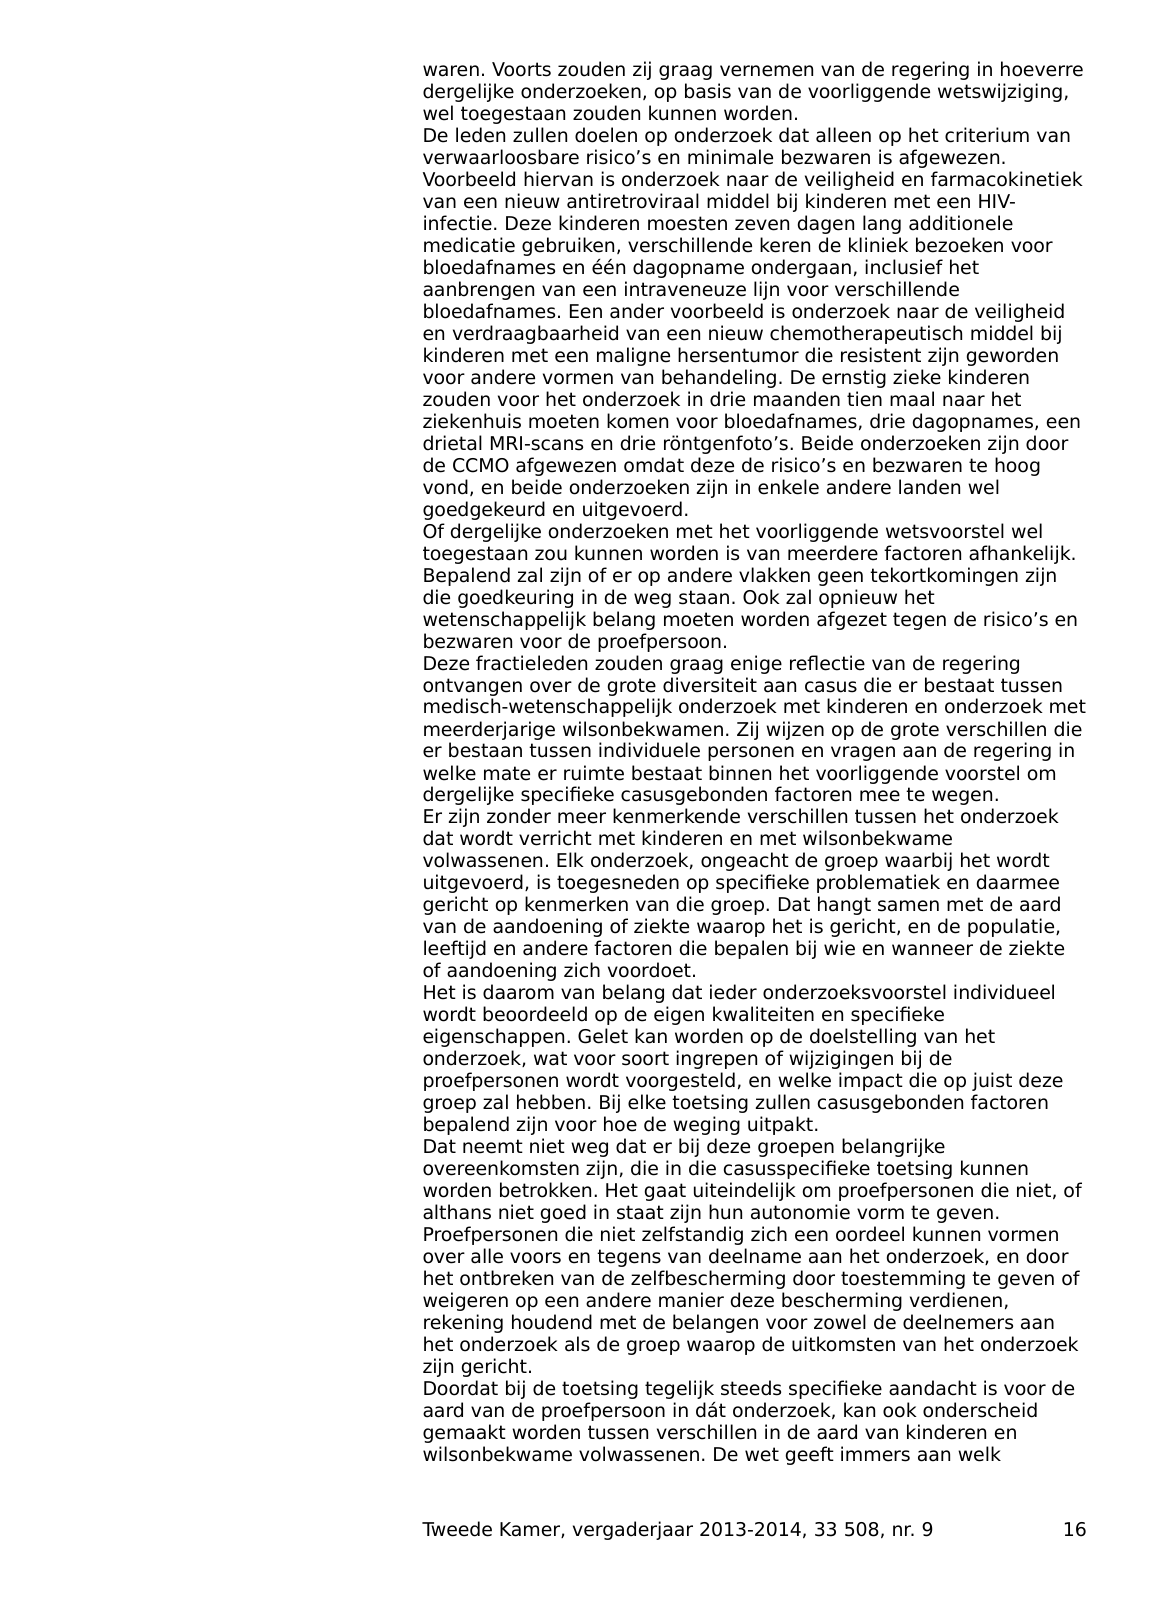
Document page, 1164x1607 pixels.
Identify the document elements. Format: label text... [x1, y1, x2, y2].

text Of dergelijke onderzoeken met het voorliggende wetsvoorstel wel toegestaan zou kunnen worden is van meerdere factoren afhankelijk. Bepalend zal zijn of er op andere vlakken geen tekortkomingen zijn die goedkeuring in de weg staan. Ook zal opnieuw het wetenschappelijk belang moeten worden afgezet tegen de risico’s en bezwaren voor de proefpersoon. [422, 521, 1087, 652]
text waren. Voorts zouden zij graag vernemen van de regering in hoeverre dergelijke onderzoeken, op basis van de voorliggende wetswijziging, wel toegestaan zouden kunnen worden. [422, 59, 1087, 125]
text Doordat bij de toetsing tegelijk steeds specifieke aandacht is voor de aard van de proefpersoon in dát onderzoek, kan ook onderscheid gemaakt worden tussen verschillen in de aard van kinderen en wilsonbekwame volwassenen. De wet geeft immers aan welk [422, 1378, 1087, 1466]
text Het is daarom van belang dat ieder onderzoeksvoorstel individueel wordt beoordeeld op de eigen kwaliteiten en specifieke eigenschappen. Gelet kan worden op de doelstelling van het onderzoek, wat voor soort ingrepen of wijzigingen bij de proefpersonen wordt voorgesteld, en welke impact die op juist deze groep zal hebben. Bij elke toetsing zullen casusgebonden factoren bepalend zijn voor hoe de weging uitpakt. [422, 982, 1087, 1136]
text Deze fractieleden zouden graag enige reflectie van de regering ontvangen over de grote diversiteit aan casus die er bestaat tussen medisch-wetenschappelijk onderzoek met kinderen en onderzoek met meerderjarige wilsonbekwamen. Zij wijzen op de grote verschillen die er bestaan tussen individuele personen en vragen aan de regering in welke mate er ruimte bestaat binnen het voorliggende voorstel om dergelijke specifieke casusgebonden factoren mee te wegen. [422, 652, 1087, 806]
text Dat neemt niet weg dat er bij deze groepen belangrijke overeenkomsten zijn, die in die casusspecifieke toetsing kunnen worden betrokken. Het gaat uiteindelijk om proefpersonen die niet, of althans niet goed in staat zijn hun autonomie vorm te geven. Proefpersonen die niet zelfstandig zich een oordeel kunnen vormen over alle voors en tegens van deelname aan het onderzoek, en door het ontbreken van de zelfbescherming door toestemming te geven of weigeren op een andere manier deze bescherming verdienen, rekening houdend met de belangen voor zowel de deelnemers aan het onderzoek als de groep waarop de uitkomsten van het onderzoek zijn gericht. [422, 1136, 1087, 1378]
text De leden zullen doelen op onderzoek dat alleen op het criterium van verwaarloosbare risico’s en minimale bezwaren is afgewezen. Voorbeeld hiervan is onderzoek naar de veiligheid en farmacokinetiek van een nieuw antiretroviraal middel bij kinderen met een HIV-infectie. Deze kinderen moesten zeven dagen lang additionele medicatie gebruiken, verschillende keren de kliniek bezoeken voor bloedafnames en één dagopname ondergaan, inclusief het aanbrengen van een intraveneuze lijn voor verschillende bloedafnames. Een ander voorbeeld is onderzoek naar de veiligheid en verdraagbaarheid van een nieuw chemotherapeutisch middel bij kinderen met een maligne hersentumor die resistent zijn geworden voor andere vormen van behandeling. De ernstig zieke kinderen zouden voor het onderzoek in drie maanden tien maal naar het ziekenhuis moeten komen voor bloedafnames, drie dagopnames, een drietal MRI-scans en drie röntgenfoto’s. Beide onderzoeken zijn door de CCMO afgewezen omdat deze de risico’s en bezwaren te hoog vond, en beide onderzoeken zijn in enkele andere landen wel goedgekeurd en uitgevoerd. [422, 125, 1087, 521]
text Er zijn zonder meer kenmerkende verschillen tussen het onderzoek dat wordt verricht met kinderen en met wilsonbekwame volwassenen. Elk onderzoek, ongeacht de groep waarbij het wordt uitgevoerd, is toegesneden op specifieke problematiek en daarmee gericht op kenmerken van die groep. Dat hangt samen met de aard van de aandoening of ziekte waarop het is gericht, en de populatie, leeftijd en andere factoren die bepalen bij wie en wanneer de ziekte of aandoening zich voordoet. [422, 806, 1087, 982]
